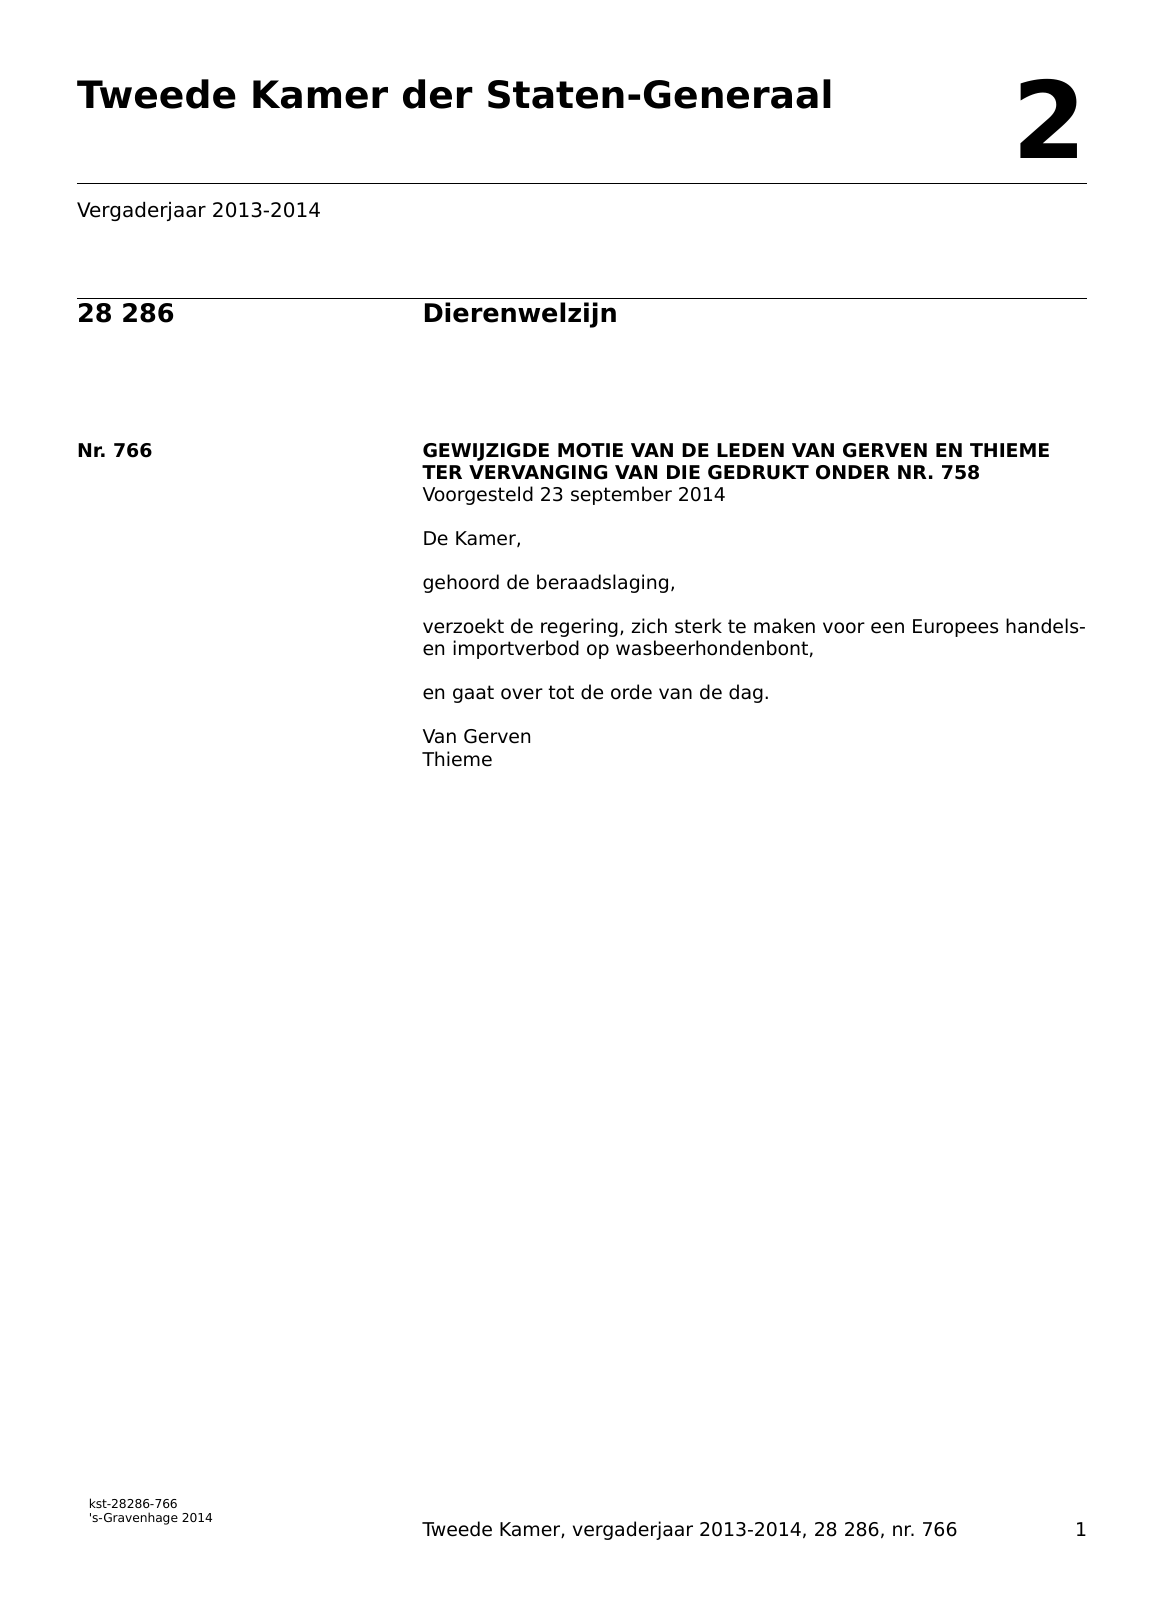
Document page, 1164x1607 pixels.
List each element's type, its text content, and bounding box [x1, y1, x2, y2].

text De Kamer, [422, 528, 1087, 550]
text Van Gerven [422, 726, 1087, 748]
text verzoekt de regering, zich sterk te maken voor een Europees handels- en importverbod op wasbeerhondenbont, [422, 616, 1087, 660]
table_cell Vergaderjaar 2013-2014 [77, 184, 1087, 298]
text 's-Gravenhage 2014 [88, 1511, 323, 1525]
table_header 2 [886, 59, 1087, 183]
text en gaat over tot de orde van de dag. [422, 682, 1087, 704]
text gehoord de beraadslaging, [422, 572, 1087, 594]
text kst-28286-766 [88, 1497, 323, 1511]
table_header Tweede Kamer der Staten-Generaal [77, 59, 886, 183]
subtitle Nr. 766 GEWIJZIGDE MOTIE VAN DE LEDEN VAN GERVEN EN THIEME TER VERVANGING VAN DIE GEDRUKT ONDER NR. 758 [77, 440, 1087, 484]
text Thieme [422, 748, 1087, 770]
subtitle 28 286 Dierenwelzijn [77, 299, 1087, 329]
text Voorgesteld 23 september 2014 [422, 484, 1087, 506]
